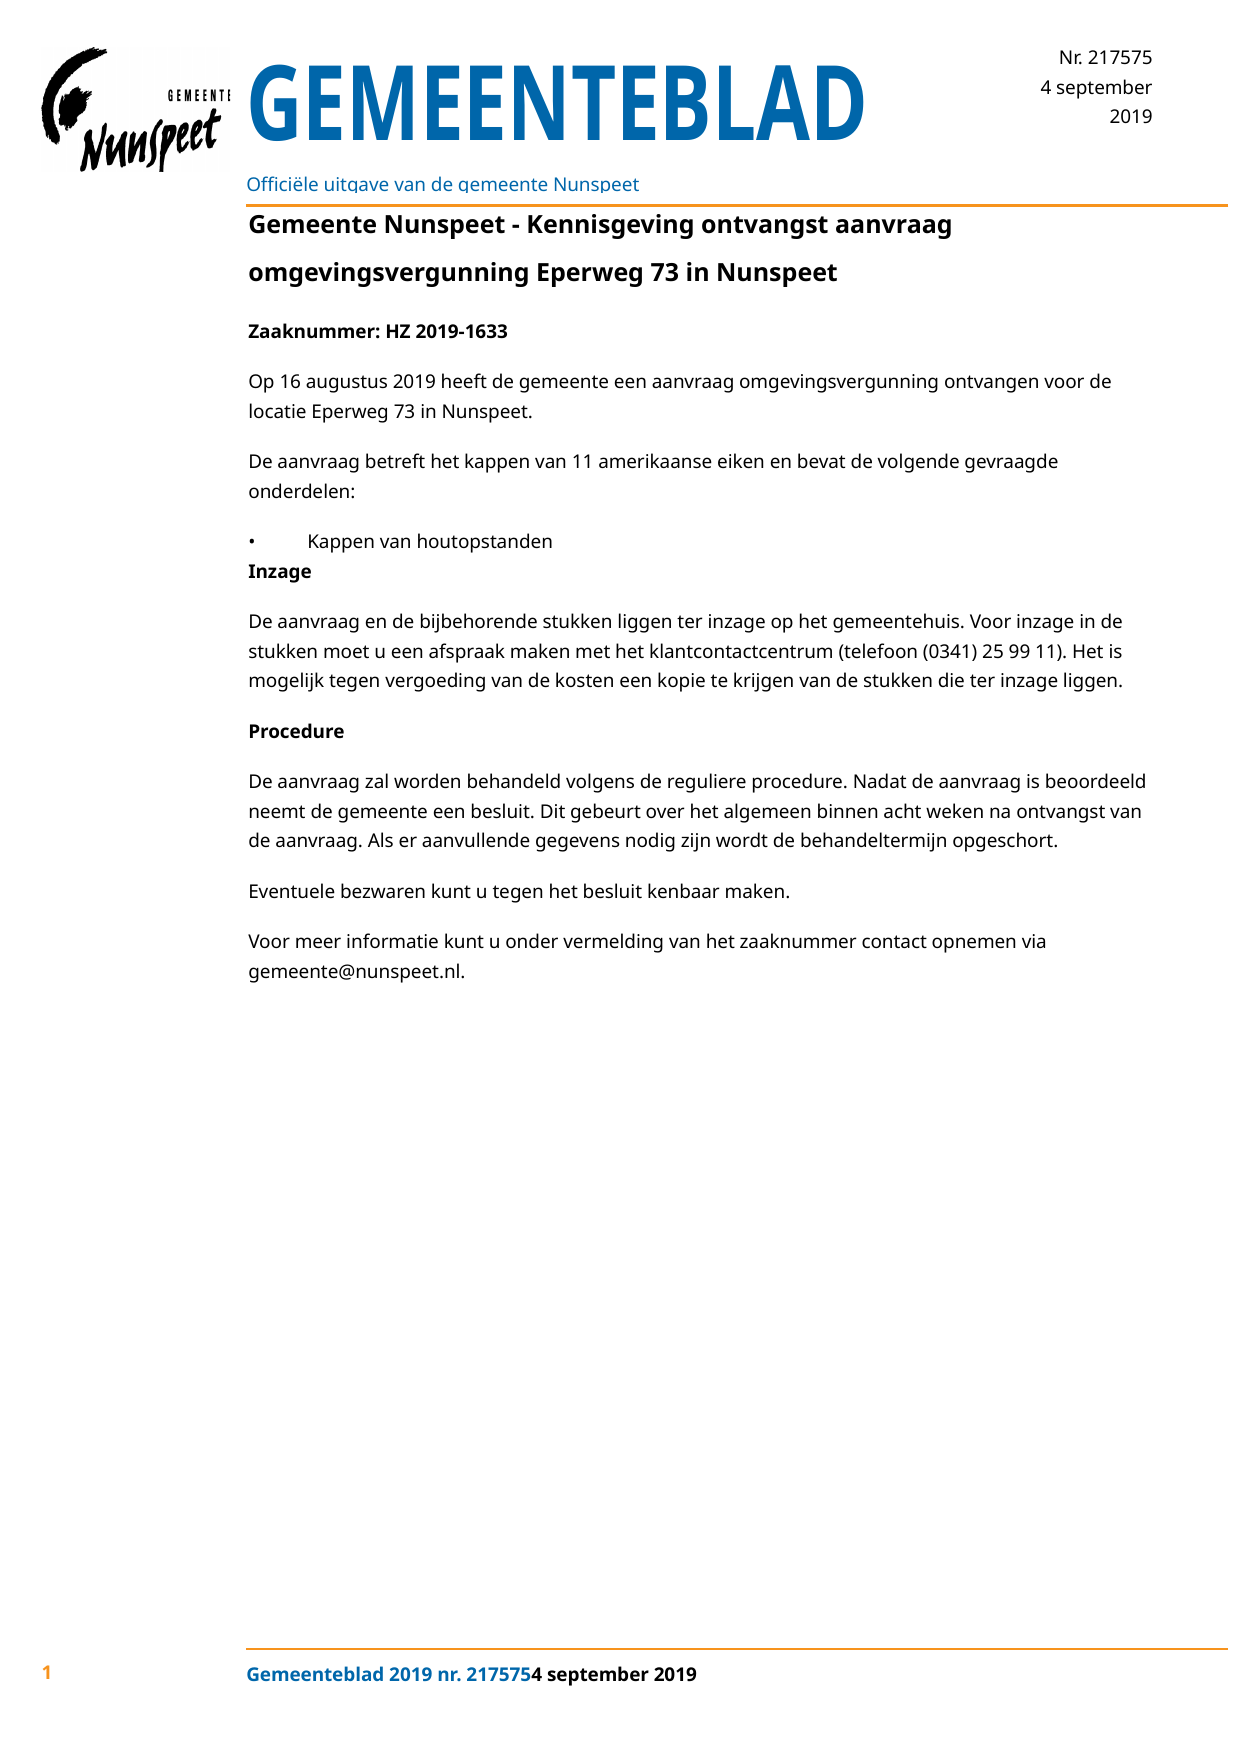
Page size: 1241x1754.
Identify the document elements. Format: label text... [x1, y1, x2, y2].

text Voor meer informatie kunt u onder vermelding van het zaaknummer contact opnemen via gemeente@nunspeet.nl. [248, 928, 1152, 984]
text Eventuele bezwaren kunt u tegen het besluit kenbaar maken. [248, 878, 1152, 904]
picture [41, 47, 231, 172]
list Kappen van houtopstanden [248, 528, 1152, 554]
text De aanvraag zal worden behandeld volgens de reguliere procedure. Nadat de aanvraag is beoordeeld neemt de gemeente een besluit. Dit gebeurt over het algemeen binnen acht weken na ontvangst van de aanvraag. Als er aanvullende gegevens nodig zijn wordt de behandeltermijn opgeschort. [248, 768, 1152, 853]
text De aanvraag betreft het kappen van 11 amerikaanse eiken en bevat de volgende gevraagde onderdelen: [248, 448, 1152, 504]
text Zaaknummer: HZ 2019-1633 [248, 318, 1152, 344]
text Procedure [248, 718, 1152, 744]
text De aanvraag en de bijbehorende stukken liggen ter inzage op het gemeentehuis. Voor inzage in de stukken moet u een afspraak maken met het klantcontactcentrum (telefoon (0341) 25 99 11). Het is mogelijk tegen vergoeding van de kosten een kopie te krijgen van de stukken die ter inzage liggen. [248, 608, 1152, 693]
text Inzage [248, 558, 1152, 584]
text Op 16 augustus 2019 heeft de gemeente een aanvraag omgevingsvergunning ontvangen voor de locatie Eperweg 73 in Nunspeet. [248, 368, 1152, 424]
text Gemeente Nunspeet - Kennisgeving ontvangst aanvraag omgevingsvergunning Eperweg 73 in Nunspeet [248, 207, 1152, 288]
